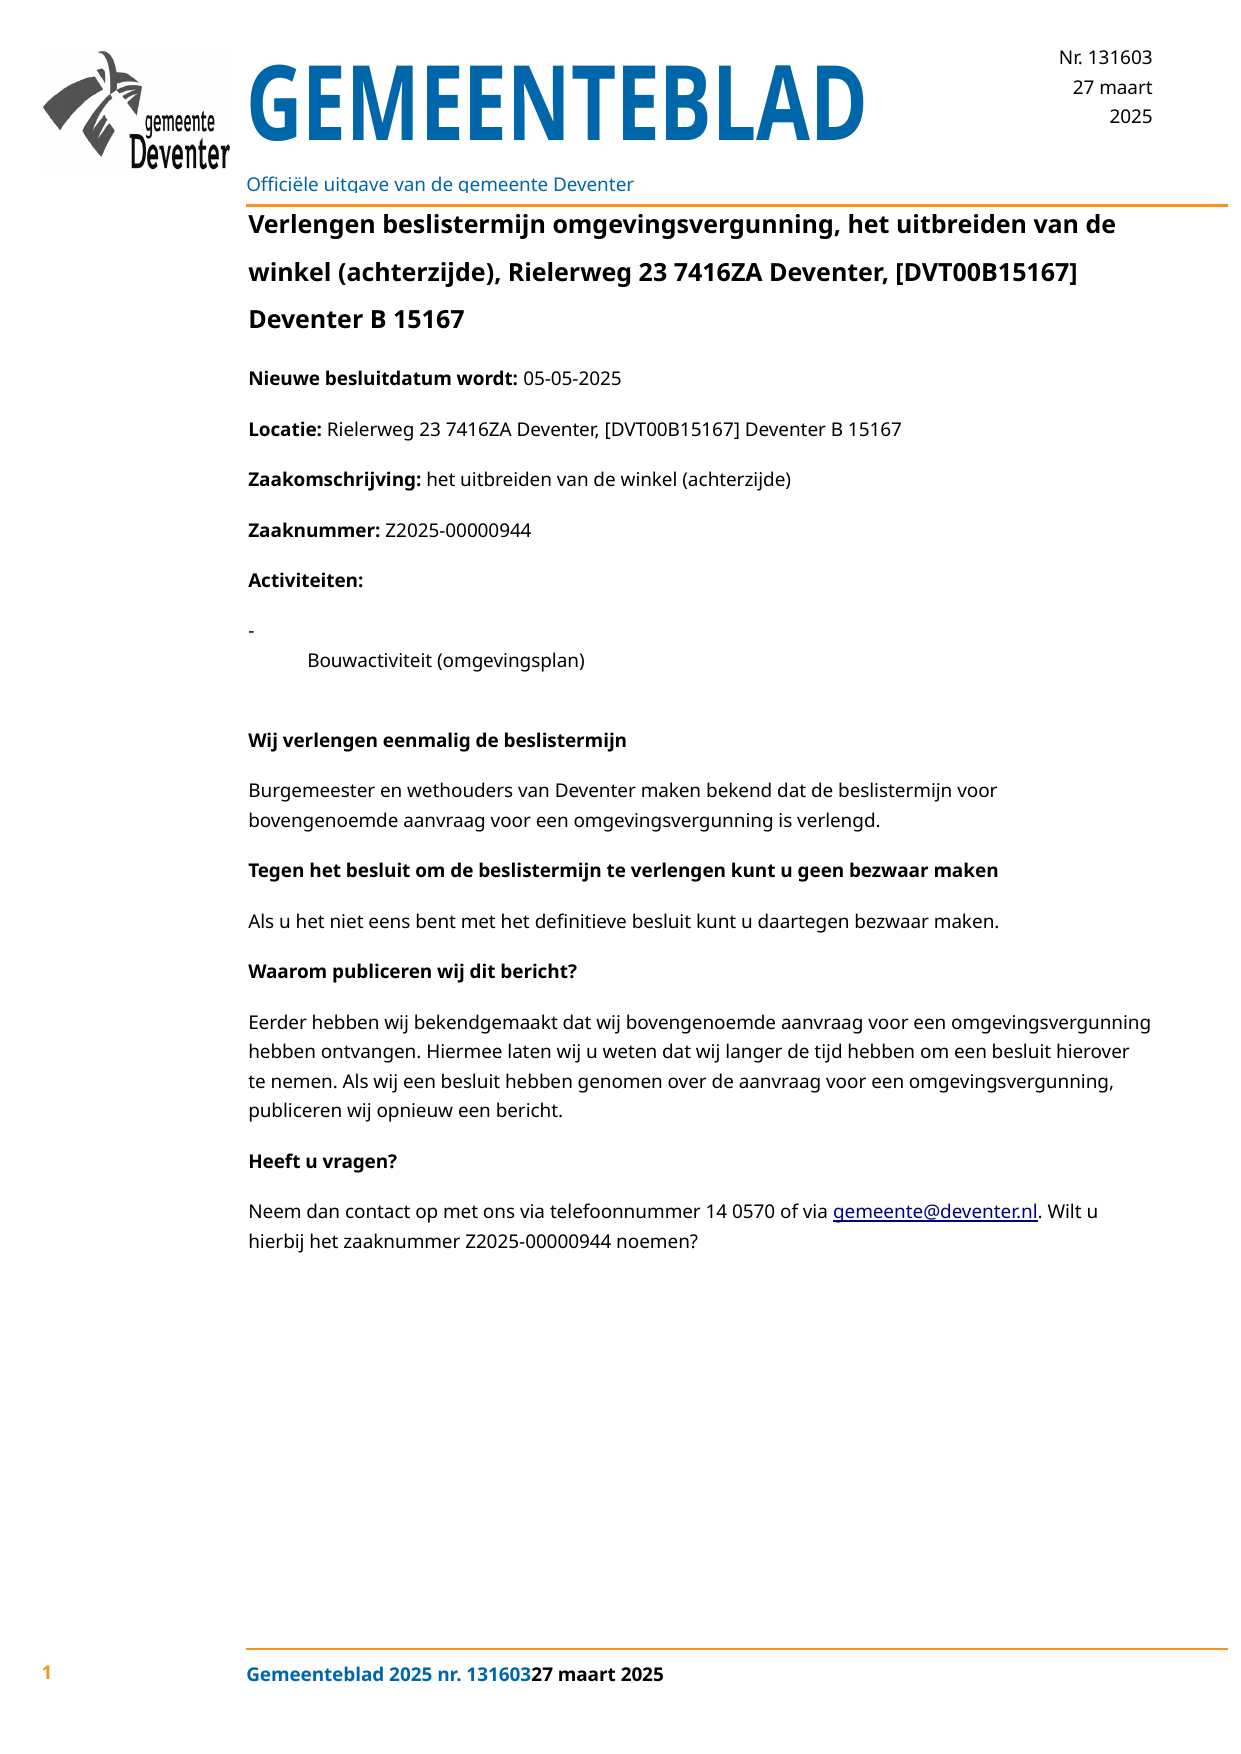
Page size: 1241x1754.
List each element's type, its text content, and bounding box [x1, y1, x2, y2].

text Activiteiten: [248, 567, 1152, 593]
text Heeft u vragen? [248, 1148, 1152, 1174]
text Wij verlengen eenmalig de beslistermijn [248, 727, 1152, 753]
text Neem dan contact op met ons via telefoonnummer 14 0570 of via gemeente@deventer.nl. Wilt u hierbij het zaaknummer Z2025-00000944 noemen? [248, 1198, 1152, 1254]
text Als u het niet eens bent met het definitieve besluit kunt u daartegen bezwaar maken. [248, 908, 1152, 934]
text Eerder hebben wij bekendgemaakt dat wij bovengenoemde aanvraag voor een omgevingsvergunning hebben ontvangen. Hiermee laten wij u weten dat wij langer de tijd hebben om een besluit hierover te nemen. Als wij een besluit hebben genomen over de aanvraag voor een omgevingsvergunning, publiceren wij opnieuw een bericht. [248, 1009, 1152, 1123]
picture [41, 47, 231, 172]
text Burgemeester en wethouders van Deventer maken bekend dat de beslistermijn voor bovengenoemde aanvraag voor een omgevingsvergunning is verlengd. [248, 778, 1152, 833]
text Zaaknummer: Z2025-00000944 [248, 517, 1152, 542]
text Nieuwe besluitdatum wordt: 05-05-2025 [248, 366, 1152, 391]
text Tegen het besluit om de beslistermijn te verlengen kunt u geen bezwaar maken [248, 858, 1152, 883]
text Zaakomschrijving: het uitbreiden van de winkel (achterzijde) [248, 466, 1152, 492]
list Bouwactiviteit (omgevingsplan) [248, 647, 1152, 673]
text Waarom publiceren wij dit bericht? [248, 958, 1152, 984]
text Locatie: Rielerweg 23 7416ZA Deventer, [DVT00B15167] Deventer B 15167 [248, 416, 1152, 442]
text Verlengen beslistermijn omgevingsvergunning, het uitbreiden van de winkel (achterzijde), Rielerweg 23 7416ZA Deventer, [DVT00B15167] Deventer B 15167 [248, 207, 1152, 336]
